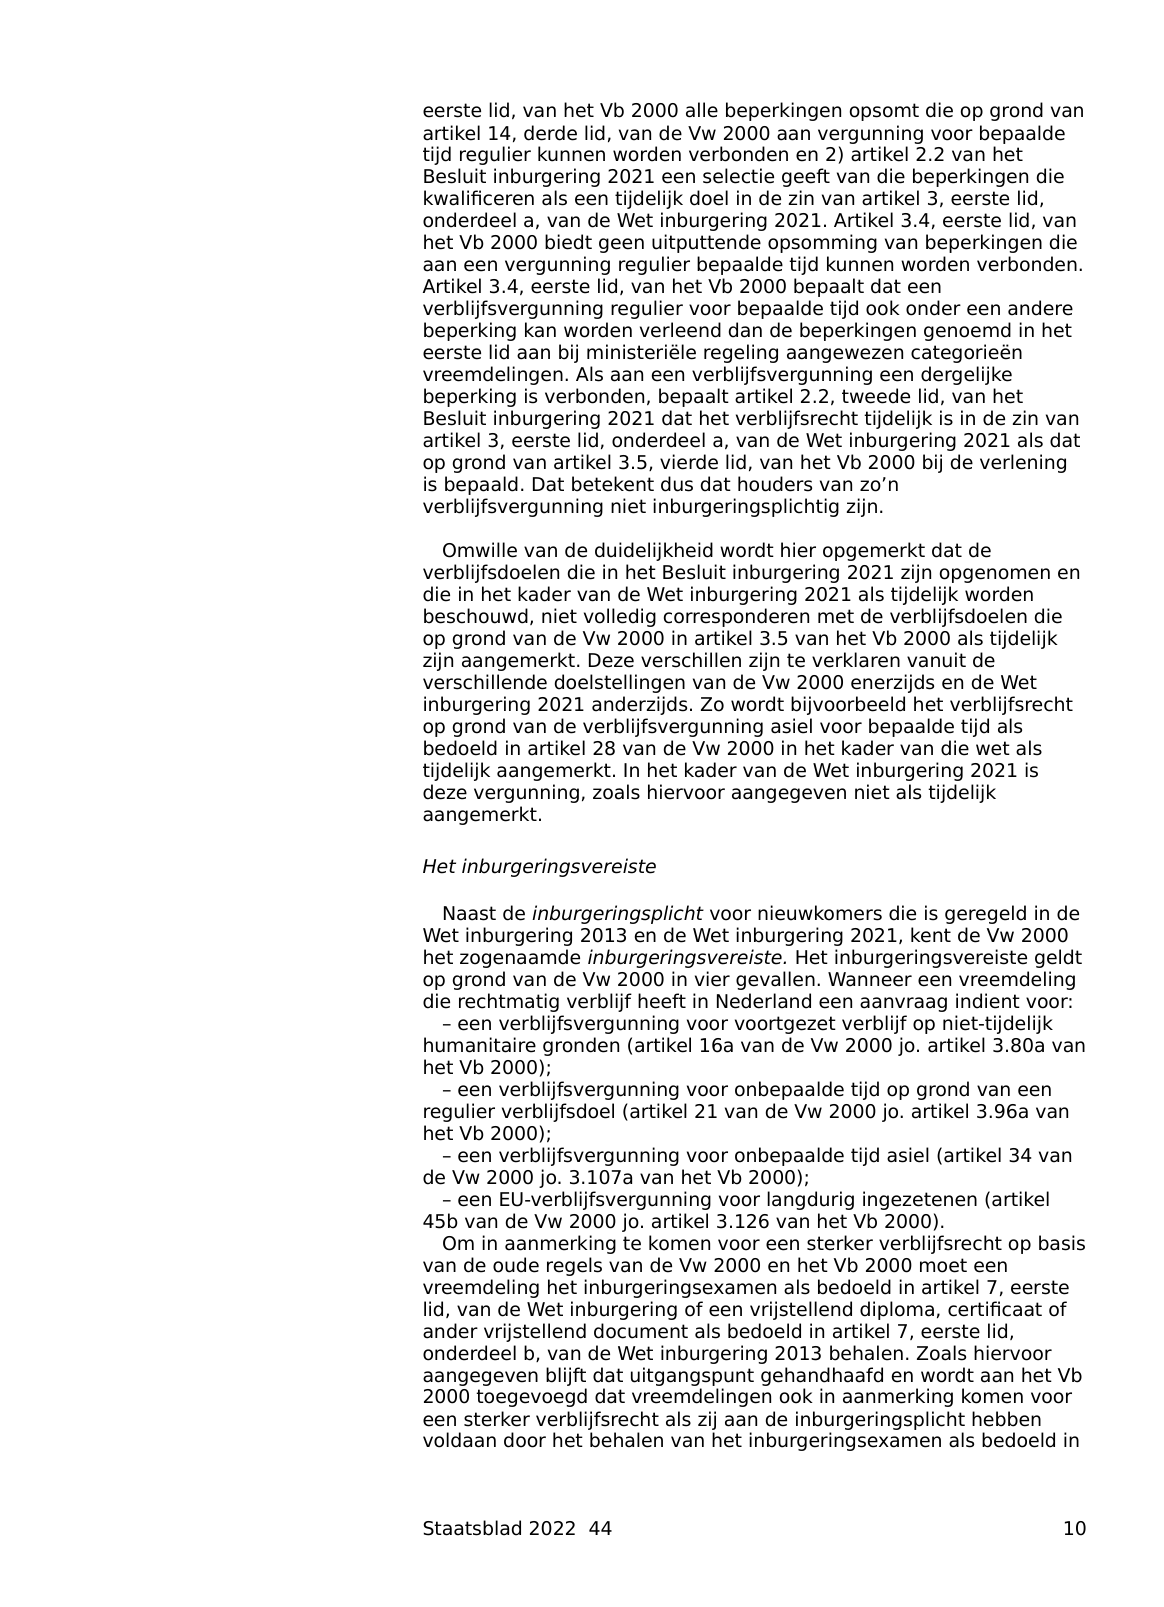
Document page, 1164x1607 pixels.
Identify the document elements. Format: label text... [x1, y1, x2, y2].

subtitle Het inburgeringsvereiste [422, 856, 1087, 878]
text eerste lid, van het Vb 2000 alle beperkingen opsomt die op grond van artikel 14, derde lid, van de Vw 2000 aan vergunning voor bepaalde tijd regulier kunnen worden verbonden en 2) artikel 2.2 van het Besluit inburgering 2021 een selectie geeft van die beperkingen die kwalificeren als een tijdelijk doel in de zin van artikel 3, eerste lid, onderdeel a, van de Wet inburgering 2021. Artikel 3.4, eerste lid, van het Vb 2000 biedt geen uitputtende opsomming van beperkingen die aan een vergunning regulier bepaalde tijd kunnen worden verbonden. Artikel 3.4, eerste lid, van het Vb 2000 bepaalt dat een verblijfsvergunning regulier voor bepaalde tijd ook onder een andere beperking kan worden verleend dan de beperkingen genoemd in het eerste lid aan bij ministeriële regeling aangewezen categorieën vreemdelingen. Als aan een verblijfsvergunning een dergelijke beperking is verbonden, bepaalt artikel 2.2, tweede lid, van het Besluit inburgering 2021 dat het verblijfsrecht tijdelijk is in de zin van artikel 3, eerste lid, onderdeel a, van de Wet inburgering 2021 als dat op grond van artikel 3.5, vierde lid, van het Vb 2000 bij de verlening is bepaald. Dat betekent dus dat houders van zo’n verblijfsvergunning niet inburgeringsplichtig zijn. [422, 100, 1087, 518]
text Naast de inburgeringsplicht voor nieuwkomers die is geregeld in de Wet inburgering 2013 en de Wet inburgering 2021, kent de Vw 2000 het zogenaamde inburgeringsvereiste. Het inburgeringsvereiste geldt op grond van de Vw 2000 in vier gevallen. Wanneer een vreemdeling die rechtmatig verblijf heeft in Nederland een aanvraag indient voor: [422, 903, 1087, 1013]
text – een verblijfsvergunning voor onbepaalde tijd asiel (artikel 34 van de Vw 2000 jo. 3.107a van het Vb 2000); [422, 1145, 1087, 1189]
text – een verblijfsvergunning voor onbepaalde tijd op grond van een regulier verblijfsdoel (artikel 21 van de Vw 2000 jo. artikel 3.96a van het Vb 2000); [422, 1079, 1087, 1145]
text – een EU-verblijfsvergunning voor langdurig ingezetenen (artikel 45b van de Vw 2000 jo. artikel 3.126 van het Vb 2000). [422, 1189, 1087, 1233]
text – een verblijfsvergunning voor voortgezet verblijf op niet-tijdelijk humanitaire gronden (artikel 16a van de Vw 2000 jo. artikel 3.80a van het Vb 2000); [422, 1013, 1087, 1079]
text Om in aanmerking te komen voor een sterker verblijfsrecht op basis van de oude regels van de Vw 2000 en het Vb 2000 moet een vreemdeling het inburgeringsexamen als bedoeld in artikel 7, eerste lid, van de Wet inburgering of een vrijstellend diploma, certificaat of ander vrijstellend document als bedoeld in artikel 7, eerste lid, onderdeel b, van de Wet inburgering 2013 behalen. Zoals hiervoor aangegeven blijft dat uitgangspunt gehandhaafd en wordt aan het Vb 2000 toegevoegd dat vreemdelingen ook in aanmerking komen voor een sterker verblijfsrecht als zij aan de inburgeringsplicht hebben voldaan door het behalen van het inburgeringsexamen als bedoeld in [422, 1233, 1087, 1452]
text Omwille van de duidelijkheid wordt hier opgemerkt dat de verblijfsdoelen die in het Besluit inburgering 2021 zijn opgenomen en die in het kader van de Wet inburgering 2021 als tijdelijk worden beschouwd, niet volledig corresponderen met de verblijfsdoelen die op grond van de Vw 2000 in artikel 3.5 van het Vb 2000 als tijdelijk zijn aangemerkt. Deze verschillen zijn te verklaren vanuit de verschillende doelstellingen van de Vw 2000 enerzijds en de Wet inburgering 2021 anderzijds. Zo wordt bijvoorbeeld het verblijfsrecht op grond van de verblijfsvergunning asiel voor bepaalde tijd als bedoeld in artikel 28 van de Vw 2000 in het kader van die wet als tijdelijk aangemerkt. In het kader van de Wet inburgering 2021 is deze vergunning, zoals hiervoor aangegeven niet als tijdelijk aangemerkt. [422, 540, 1087, 826]
